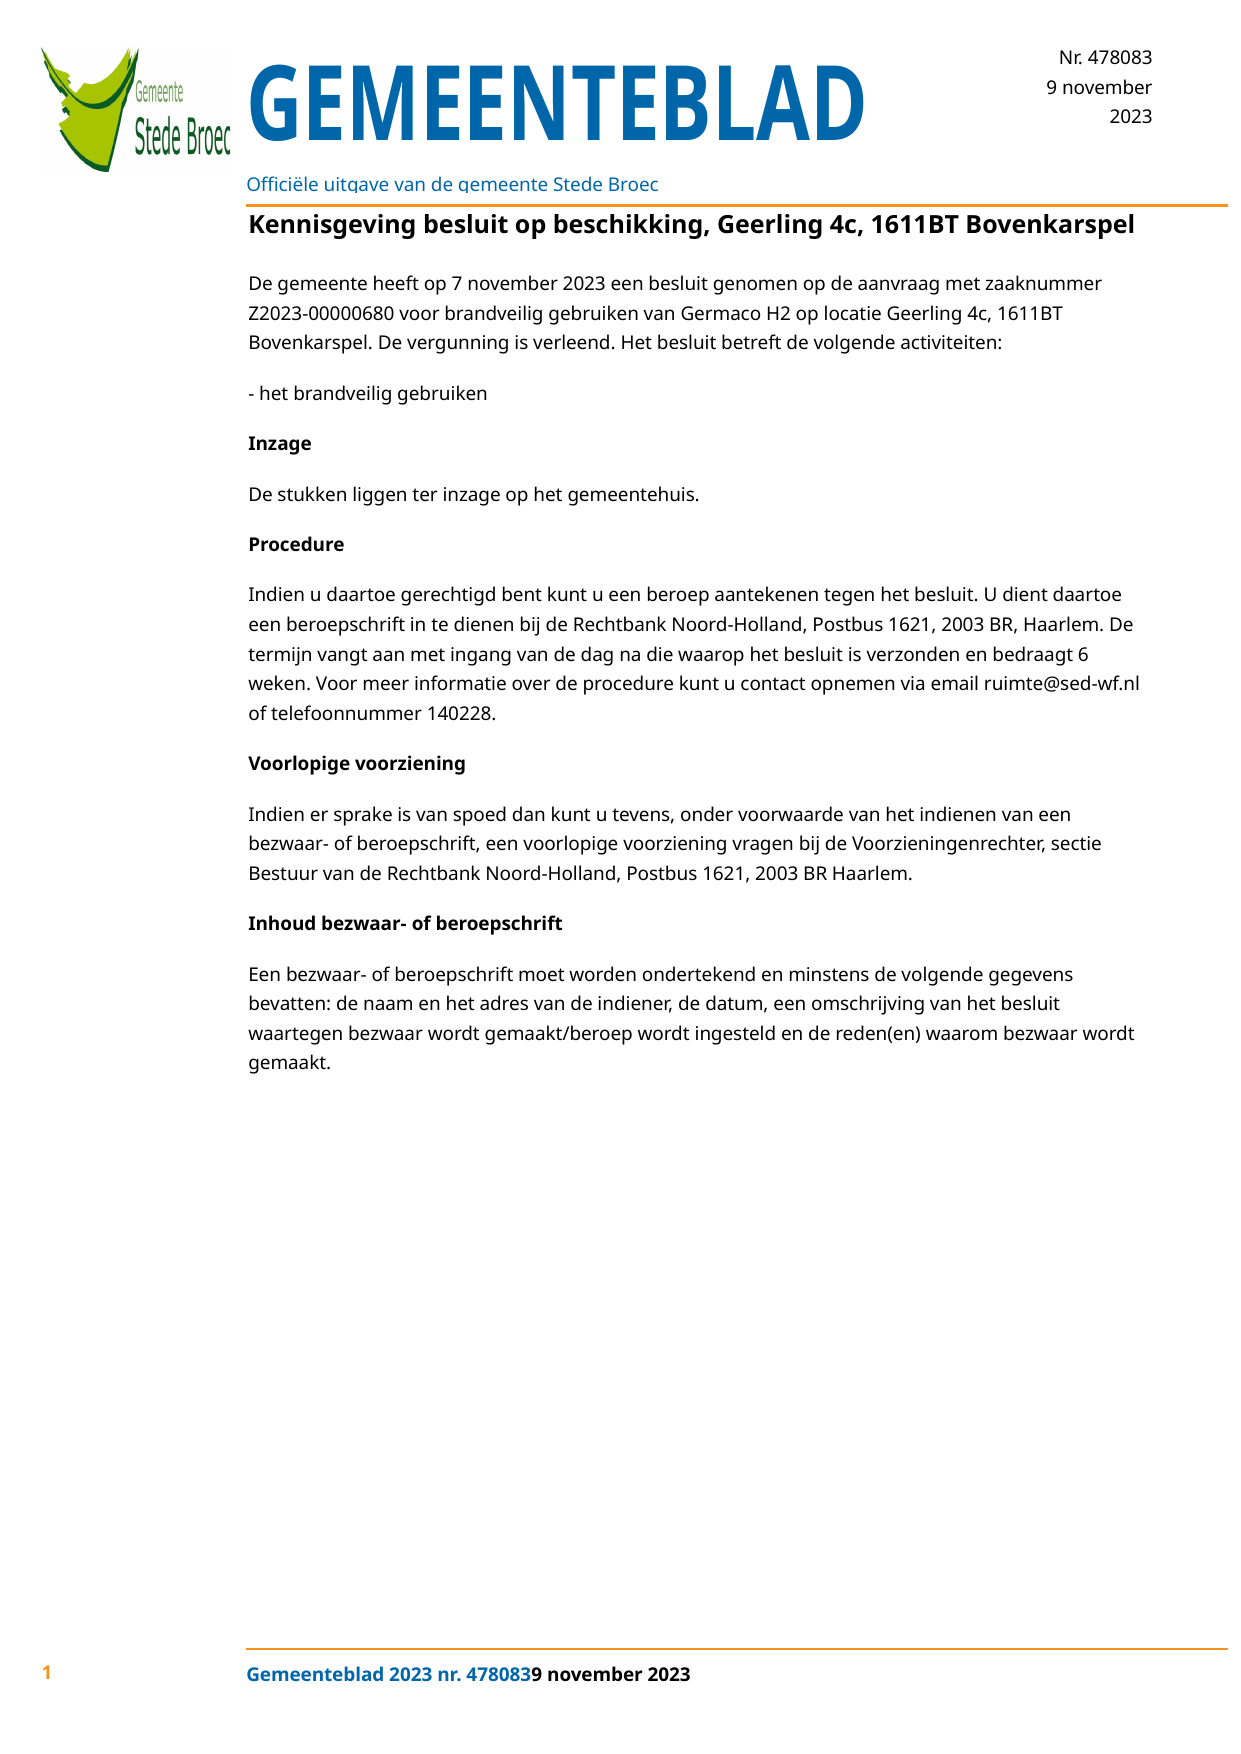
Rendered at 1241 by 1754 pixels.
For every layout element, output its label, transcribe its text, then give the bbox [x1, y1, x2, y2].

text De stukken liggen ter inzage op het gemeentehuis. [248, 481, 1152, 506]
text Voorlopige voorziening [248, 750, 1152, 776]
text Procedure [248, 531, 1152, 557]
text Indien er sprake is van spoed dan kunt u tevens, onder voorwaarde van het indienen van een bezwaar- of beroepschrift, een voorlopige voorziening vragen bij de Voorzieningenrechter, sectie Bestuur van de Rechtbank Noord-Holland, Postbus 1621, 2003 BR Haarlem. [248, 801, 1152, 886]
text Inhoud bezwaar- of beroepschrift [248, 910, 1152, 936]
text Een bezwaar- of beroepschrift moet worden ondertekend en minstens de volgende gegevens bevatten: de naam en het adres van de indiener, de datum, een omschrijving van het besluit waartegen bezwaar wordt gemaakt/beroep wordt ingesteld en de reden(en) waarom bezwaar wordt gemaakt. [248, 961, 1152, 1075]
picture [41, 47, 231, 172]
text Indien u daartoe gerechtigd bent kunt u een beroep aantekenen tegen het besluit. U dient daartoe een beroepschrift in te dienen bij de Rechtbank Noord-Holland, Postbus 1621, 2003 BR, Haarlem. De termijn vangt aan met ingang van de dag na die waarop het besluit is verzonden en bedraagt 6 weken. Voor meer informatie over de procedure kunt u contact opnemen via email ruimte@sed-wf.nl of telefoonnummer 140228. [248, 582, 1152, 726]
text Kennisgeving besluit op beschikking, Geerling 4c, 1611BT Bovenkarspel [248, 207, 1152, 241]
text De gemeente heeft op 7 november 2023 een besluit genomen op de aanvraag met zaaknummer Z2023-00000680 voor brandveilig gebruiken van Germaco H2 op locatie Geerling 4c, 1611BT Bovenkarspel. De vergunning is verleend. Het besluit betreft de volgende activiteiten: [248, 270, 1152, 355]
text Inzage [248, 430, 1152, 456]
text - het brandveilig gebruiken [248, 380, 1152, 406]
